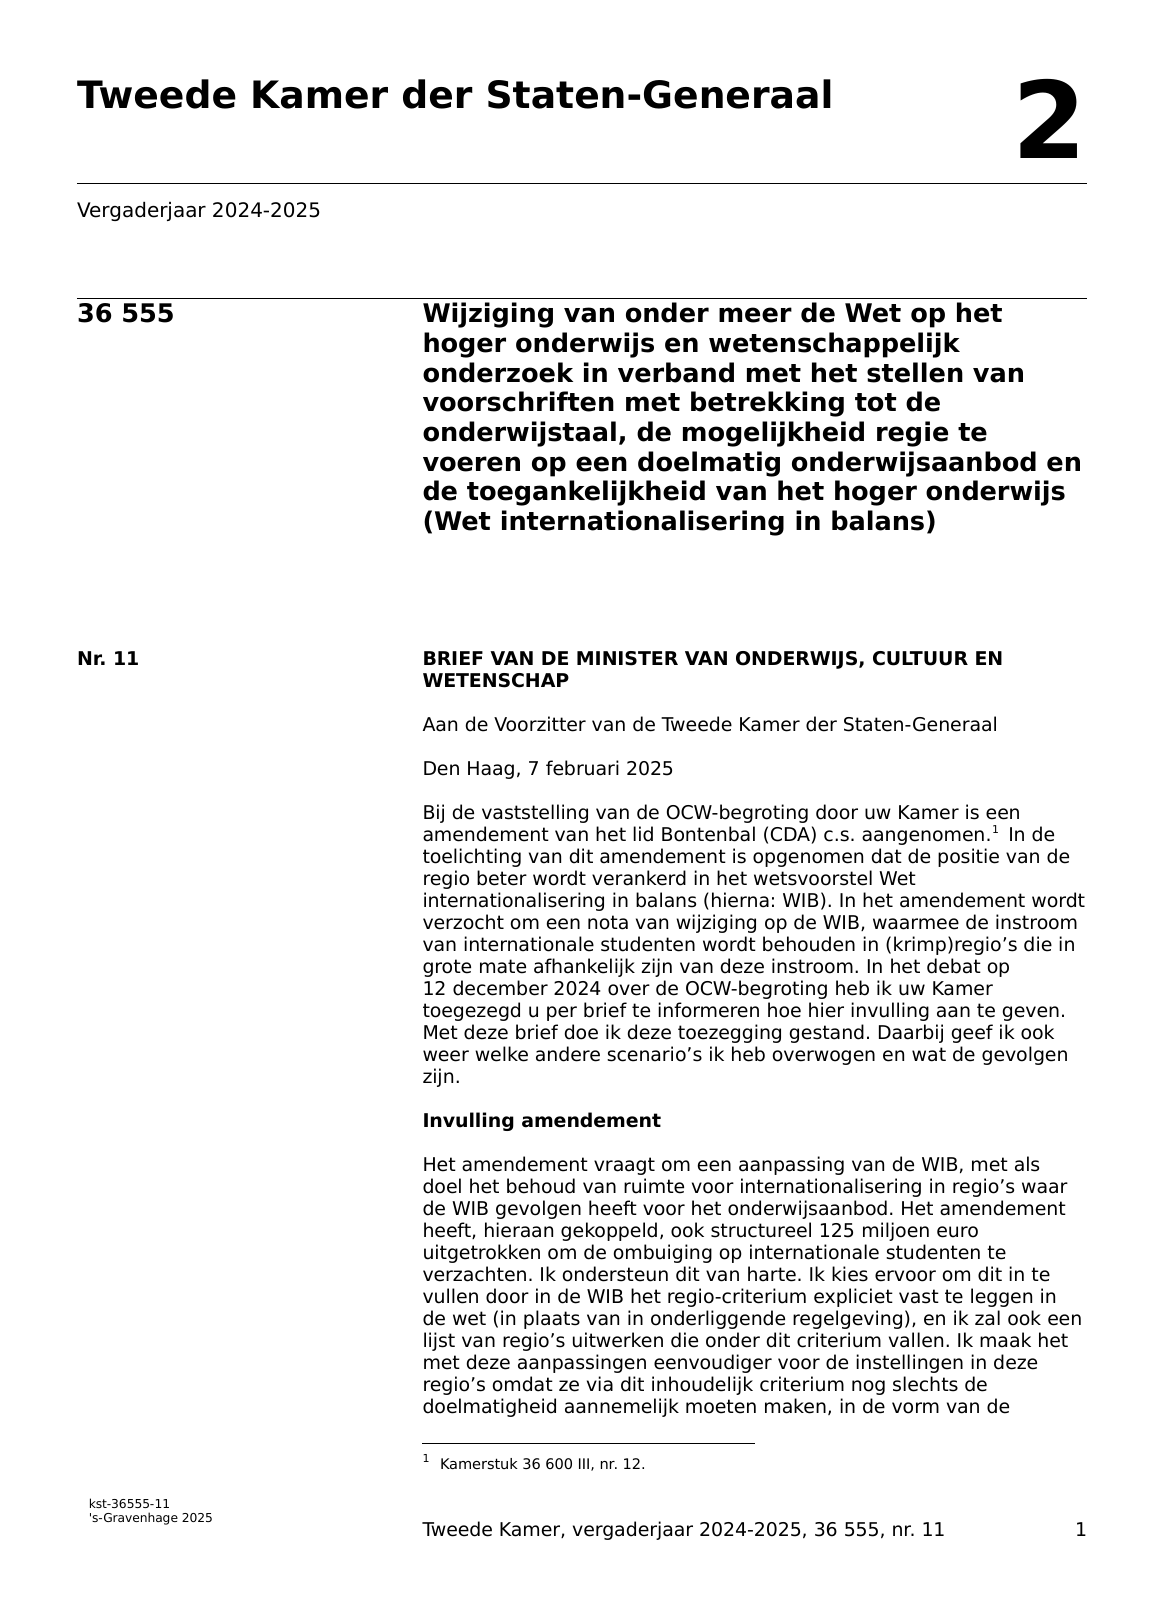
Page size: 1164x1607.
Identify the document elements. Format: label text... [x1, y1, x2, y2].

table_header 2 [886, 59, 1087, 183]
table_header Tweede Kamer der Staten-Generaal [77, 59, 886, 183]
subtitle Invulling amendement [422, 1110, 1087, 1132]
subtitle Nr. 11 BRIEF VAN DE MINISTER VAN ONDERWIJS, CULTUUR EN WETENSCHAP [77, 647, 1087, 691]
text 's-Gravenhage 2025 [88, 1511, 323, 1525]
text Kamerstuk 36 600 III, nr. 12. [422, 1452, 1087, 1474]
subtitle 36 555 Wijziging van onder meer de Wet op het hoger onderwijs en wetenschappelijk onderzoek in verband met het stellen van voorschriften met betrekking tot de onderwijstaal, de mogelijkheid regie te voeren op een doelmatig onderwijsaanbod en de toegankelijkheid van het hoger onderwijs (Wet internationalisering in balans) [77, 299, 1087, 536]
text kst-36555-11 [88, 1497, 323, 1511]
text Aan de Voorzitter van de Tweede Kamer der Staten-Generaal [422, 714, 1087, 736]
text Bij de vaststelling van de OCW-begroting door uw Kamer is een amendement van het lid Bontenbal (CDA) c.s. aangenomen. In de toelichting van dit amendement is opgenomen dat de positie van de regio beter wordt verankerd in het wetsvoorstel Wet internationalisering in balans (hierna: WIB). In het amendement wordt verzocht om een nota van wijziging op de WIB, waarmee de instroom van internationale studenten wordt behouden in (krimp)regio’s die in grote mate afhankelijk zijn van deze instroom. In het debat op 12 december 2024 over de OCW-begroting heb ik uw Kamer toegezegd u per brief te informeren hoe hier invulling aan te geven. Met deze brief doe ik deze toezegging gestand. Daarbij geef ik ook weer welke andere scenario’s ik heb overwogen en wat de gevolgen zijn. [422, 802, 1087, 1088]
table_cell Vergaderjaar 2024-2025 [77, 184, 1087, 298]
text Den Haag, 7 februari 2025 [422, 758, 1087, 780]
text Het amendement vraagt om een aanpassing van de WIB, met als doel het behoud van ruimte voor internationalisering in regio’s waar de WIB gevolgen heeft voor het onderwijsaanbod. Het amendement heeft, hieraan gekoppeld, ook structureel 125 miljoen euro uitgetrokken om de ombuiging op internationale studenten te verzachten. Ik ondersteun dit van harte. Ik kies ervoor om dit in te vullen door in de WIB het regio-criterium expliciet vast te leggen in de wet (in plaats van in onderliggende regelgeving), en ik zal ook een lijst van regio’s uitwerken die onder dit criterium vallen. Ik maak het met deze aanpassingen eenvoudiger voor de instellingen in deze regio’s omdat ze via dit inhoudelijk criterium nog slechts de doelmatigheid aannemelijk moeten maken, in de vorm van de [422, 1154, 1087, 1418]
